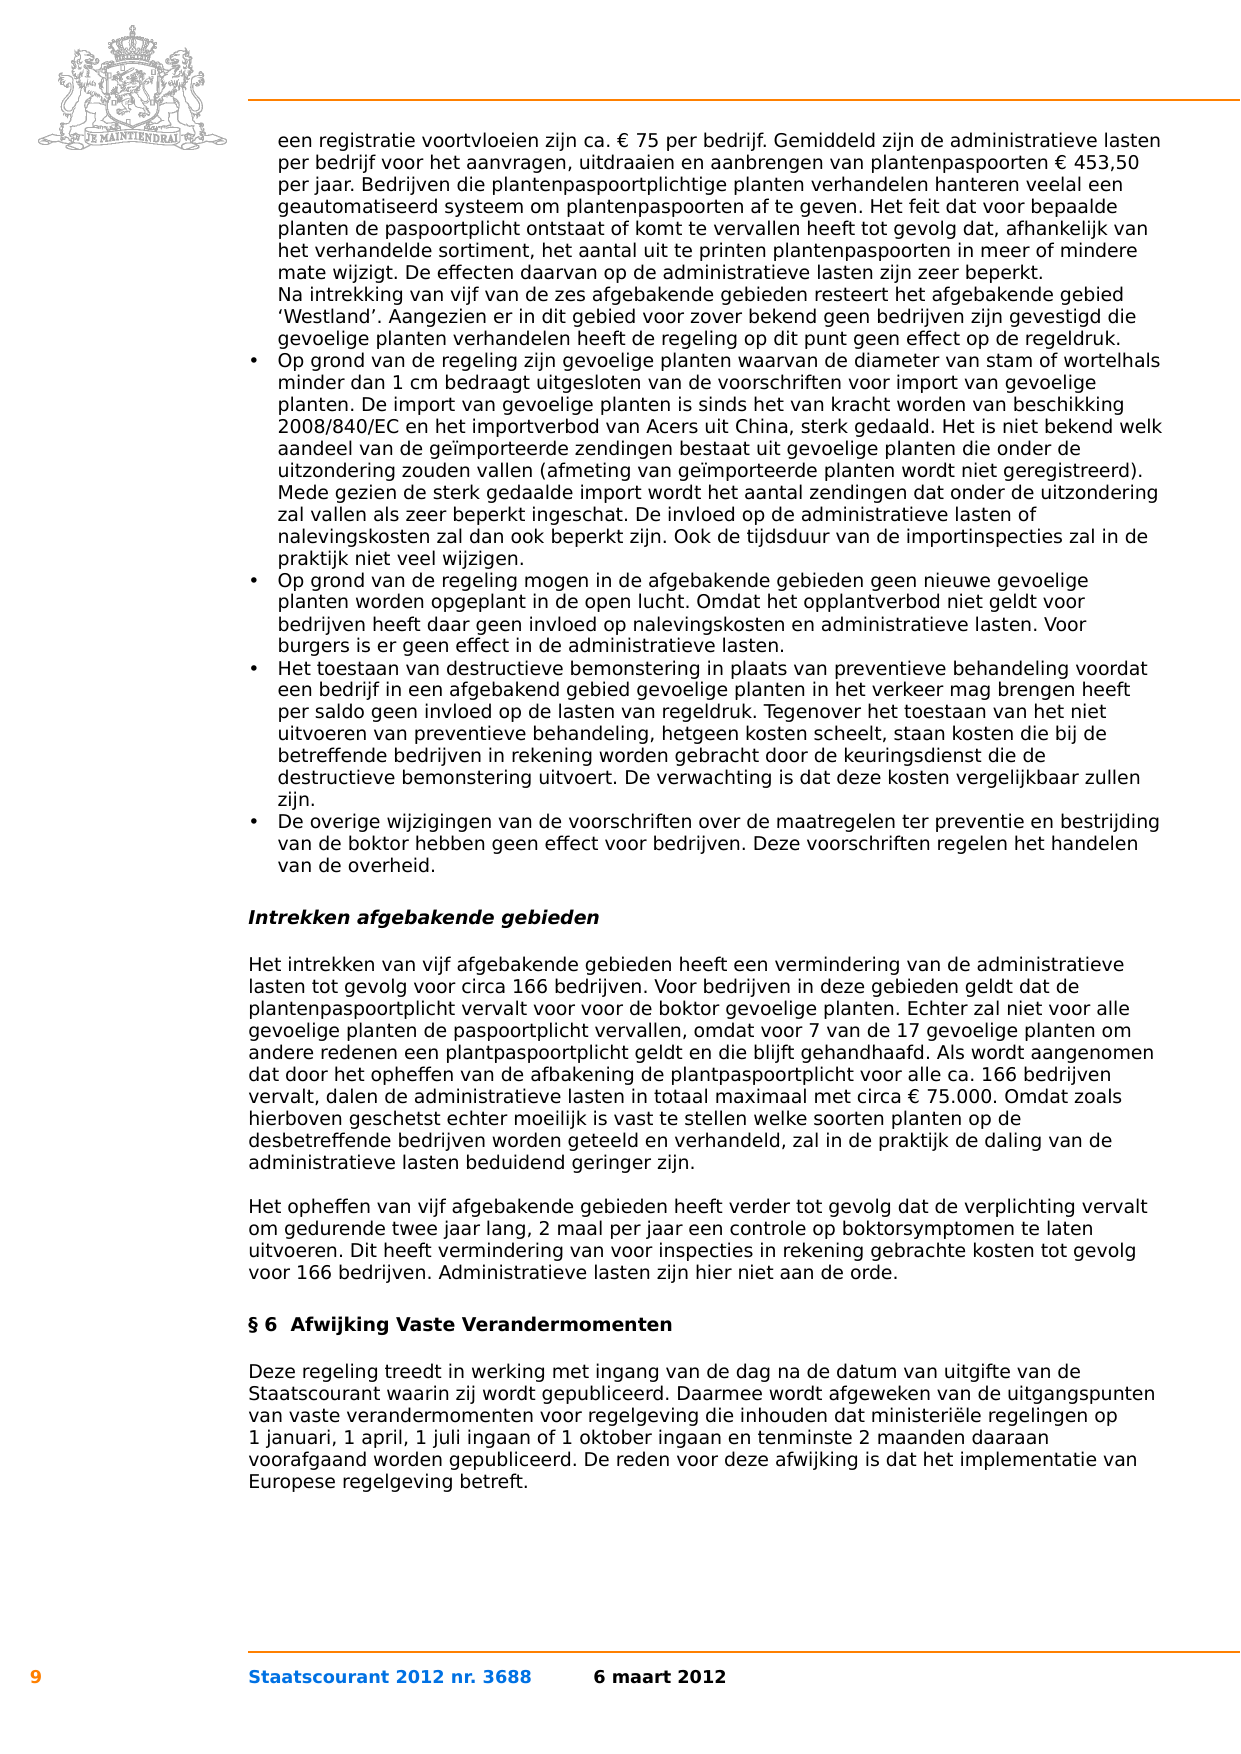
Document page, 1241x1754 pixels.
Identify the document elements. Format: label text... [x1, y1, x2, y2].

text • Het toestaan van destructieve bemonstering in plaats van preventieve behandeling voordat een bedrijf in een afgebakend gebied gevoelige planten in het verkeer mag brengen heeft per saldo geen invloed op de lasten van regeldruk. Tegenover het toestaan van het niet uitvoeren van preventieve behandeling, hetgeen kosten scheelt, staan kosten die bij de betreffende bedrijven in rekening worden gebracht door de keuringsdienst die de destructieve bemonstering uitvoert. De verwachting is dat deze kosten vergelijkbaar zullen zijn. [248, 657, 1163, 811]
text Deze regeling treedt in werking met ingang van de dag na de datum van uitgifte van de Staatscourant waarin zij wordt gepubliceerd. Daarmee wordt afgeweken van de uitgangspunten van vaste verandermomenten voor regelgeving die inhouden dat ministeriële regelingen op 1 januari, 1 april, 1 juli ingaan of 1 oktober ingaan en tenminste 2 maanden daaraan voorafgaand worden gepubliceerd. De reden voor deze afwijking is dat het implementatie van Europese regelgeving betreft. [248, 1361, 1163, 1493]
text • Op grond van de regeling mogen in de afgebakende gebieden geen nieuwe gevoelige planten worden opgeplant in de open lucht. Omdat het opplantverbod niet geldt voor bedrijven heeft daar geen invloed op nalevingskosten en administratieve lasten. Voor burgers is er geen effect in de administratieve lasten. [248, 569, 1163, 657]
text Het intrekken van vijf afgebakende gebieden heeft een vermindering van de administratieve lasten tot gevolg voor circa 166 bedrijven. Voor bedrijven in deze gebieden geldt dat de plantenpaspoortplicht vervalt voor voor de boktor gevoelige planten. Echter zal niet voor alle gevoelige planten de paspoortplicht vervallen, omdat voor 7 van de 17 gevoelige planten om andere redenen een plantpaspoortplicht geldt en die blijft gehandhaafd. Als wordt aangenomen dat door het opheffen van de afbakening de plantpaspoortplicht voor alle ca. 166 bedrijven vervalt, dalen de administratieve lasten in totaal maximaal met circa € 75.000. Omdat zoals hierboven geschetst echter moeilijk is vast te stellen welke soorten planten op de desbetreffende bedrijven worden geteeld en verhandeld, zal in de praktijk de daling van de administratieve lasten beduidend geringer zijn. [248, 954, 1163, 1174]
subtitle Intrekken afgebakende gebieden [248, 907, 1163, 929]
text Het opheffen van vijf afgebakende gebieden heeft verder tot gevolg dat de verplichting vervalt om gedurende twee jaar lang, 2 maal per jaar een controle op boktorsymptomen te laten uitvoeren. Dit heeft vermindering van voor inspecties in rekening gebrachte kosten tot gevolg voor 166 bedrijven. Administratieve lasten zijn hier niet aan de orde. [248, 1196, 1163, 1284]
text • Op grond van de regeling zijn gevoelige planten waarvan de diameter van stam of wortelhals minder dan 1 cm bedraagt uitgesloten van de voorschriften voor import van gevoelige planten. De import van gevoelige planten is sinds het van kracht worden van beschikking 2008/840/EC en het importverbod van Acers uit China, sterk gedaald. Het is niet bekend welk aandeel van de geïmporteerde zendingen bestaat uit gevoelige planten die onder de uitzondering zouden vallen (afmeting van geïmporteerde planten wordt niet geregistreerd). Mede gezien de sterk gedaalde import wordt het aantal zendingen dat onder de uitzondering zal vallen als zeer beperkt ingeschat. De invloed op de administratieve lasten of nalevingskosten zal dan ook beperkt zijn. Ook de tijdsduur van de importinspecties zal in de praktijk niet veel wijzigen. [248, 350, 1163, 569]
text een registratie voortvloeien zijn ca. € 75 per bedrijf. Gemiddeld zijn de administratieve lasten per bedrijf voor het aanvragen, uitdraaien en aanbrengen van plantenpaspoorten € 453,50 per jaar. Bedrijven die plantenpaspoortplichtige planten verhandelen hanteren veelal een geautomatiseerd systeem om plantenpaspoorten af te geven. Het feit dat voor bepaalde planten de paspoortplicht ontstaat of komt te vervallen heeft tot gevolg dat, afhankelijk van het verhandelde sortiment, het aantal uit te printen plantenpaspoorten in meer of mindere mate wijzigt. De effecten daarvan op de administratieve lasten zijn zeer beperkt. [248, 130, 1163, 284]
text Na intrekking van vijf van de zes afgebakende gebieden resteert het afgebakende gebied ‘Westland’. Aangezien er in dit gebied voor zover bekend geen bedrijven zijn gevestigd die gevoelige planten verhandelen heeft de regeling op dit punt geen effect op de regeldruk. [277, 284, 1163, 350]
text • De overige wijzigingen van de voorschriften over de maatregelen ter preventie en bestrijding van de boktor hebben geen effect voor bedrijven. Deze voorschriften regelen het handelen van de overheid. [248, 811, 1163, 877]
subtitle § 6 Afwijking Vaste Verandermomenten [248, 1314, 1163, 1336]
picture [38, 25, 227, 150]
